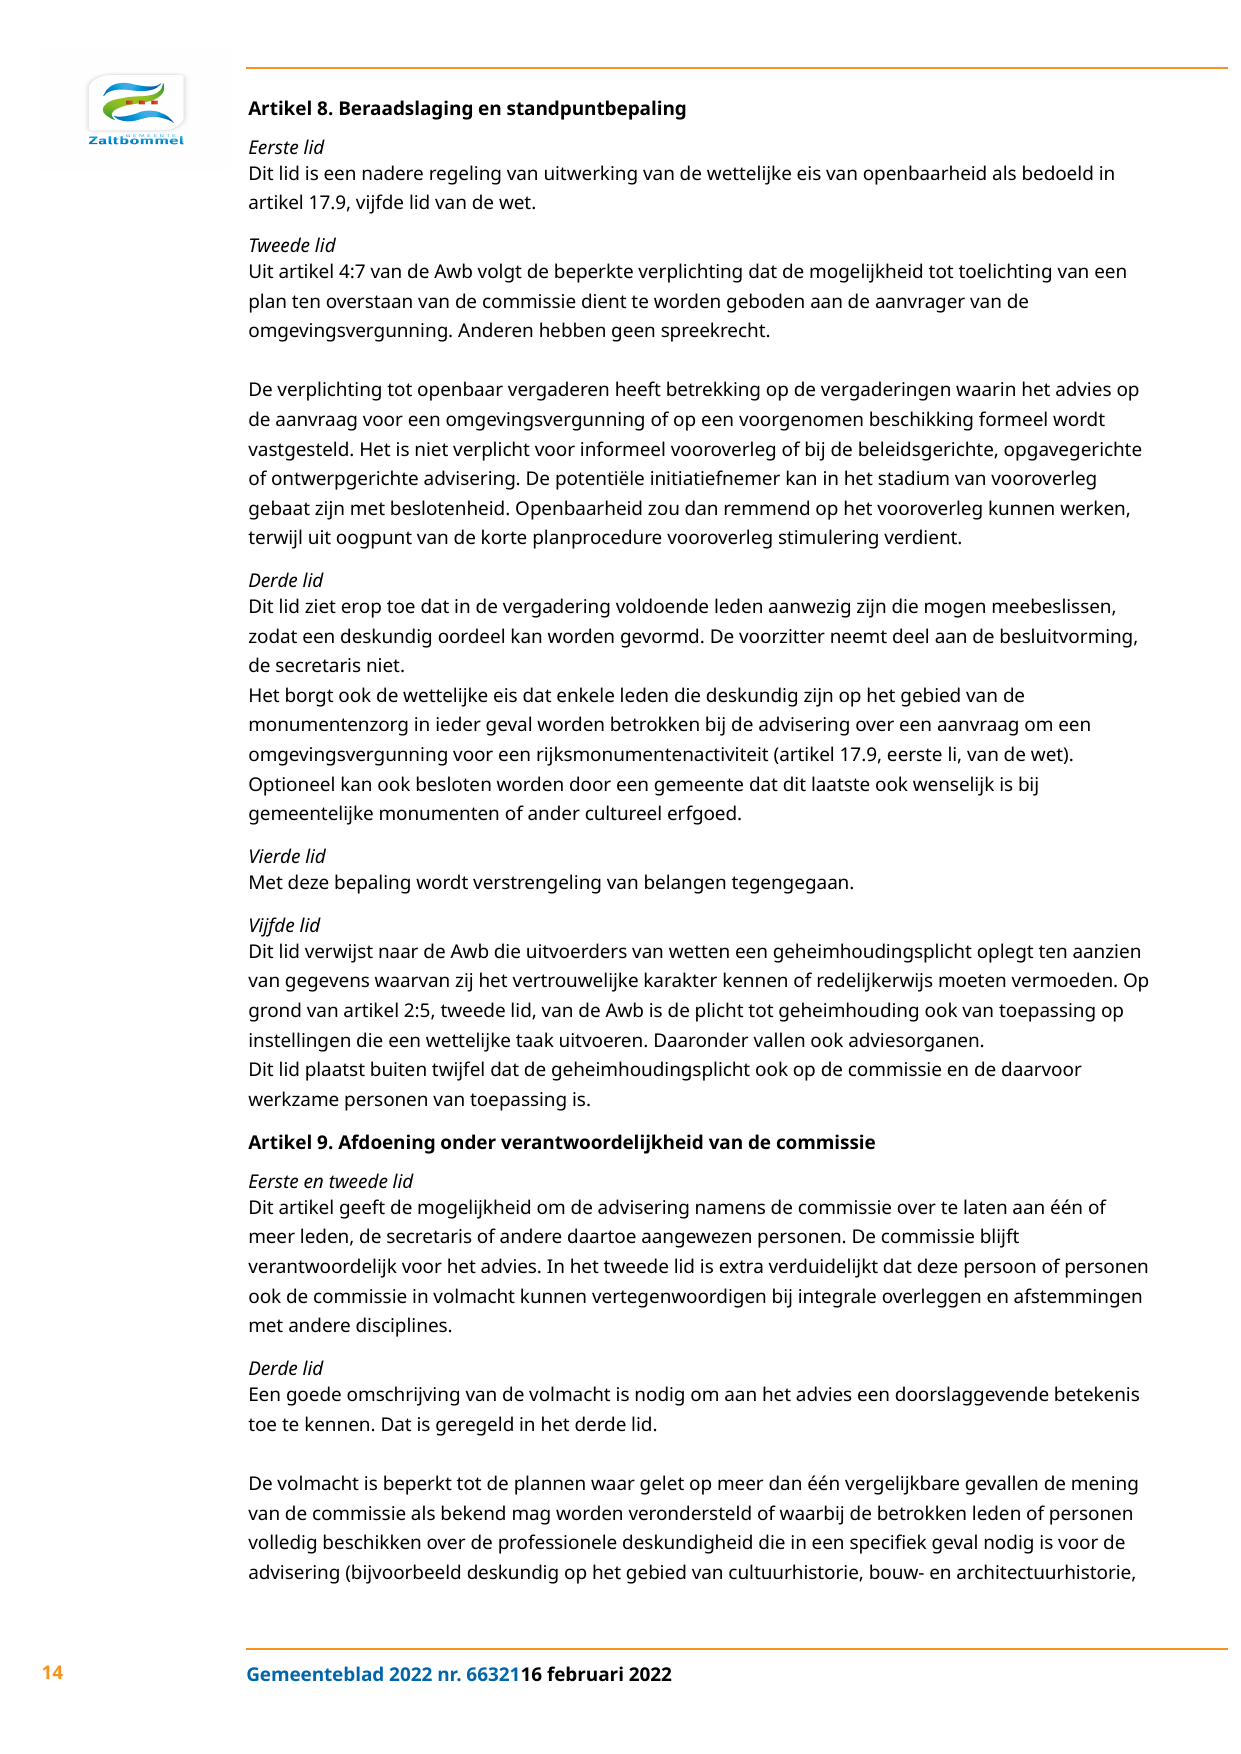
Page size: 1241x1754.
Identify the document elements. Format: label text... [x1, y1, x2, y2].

text Derde lid [248, 568, 1152, 593]
text Artikel 8. Beraadslaging en standpuntbepaling [248, 95, 1152, 121]
text Het borgt ook de wettelijke eis dat enkele leden die deskundig zijn op het gebied van de monumentenzorg in ieder geval worden betrokken bij de advisering over een aanvraag om een omgevingsvergunning voor een rijksmonumentenactiviteit (artikel 17.9, eerste li, van de wet). Optioneel kan ook besloten worden door een gemeente dat dit laatste ook wenselijk is bij gemeentelijke monumenten of ander cultureel erfgoed. [248, 682, 1152, 826]
text Derde lid [248, 1356, 1152, 1381]
text Uit artikel 4:7 van de Awb volgt de beperkte verplichting dat de mogelijkheid tot toelichting van een plan ten overstaan van de commissie dient te worden geboden aan de aanvrager van de omgevingsvergunning. Anderen hebben geen spreekrecht. [248, 258, 1152, 343]
text Eerste en tweede lid [248, 1168, 1152, 1194]
text Dit artikel geeft de mogelijkheid om de advisering namens de commissie over te laten aan één of meer leden, de secretaris of andere daartoe aangewezen personen. De commissie blijft verantwoordelijk voor het advies. In het tweede lid is extra verduidelijkt dat deze persoon of personen ook de commissie in volmacht kunnen vertegenwoordigen bij integrale overleggen en afstemmingen met andere disciplines. [248, 1194, 1152, 1338]
text Eerste lid [248, 134, 1152, 160]
text Met deze bepaling wordt verstrengeling van belangen tegengegaan. [248, 869, 1152, 895]
text Dit lid ziet erop toe dat in de vergadering voldoende leden aanwezig zijn die mogen meebeslissen, zodat een deskundig oordeel kan worden gevormd. De voorzitter neemt deel aan de besluitvorming, de secretaris niet. [248, 593, 1152, 678]
text Vierde lid [248, 843, 1152, 869]
picture [41, 47, 231, 172]
text Artikel 9. Afdoening onder verantwoordelijkheid van de commissie [248, 1129, 1152, 1155]
text Een goede omschrijving van de volmacht is nodig om aan het advies een doorslaggevende betekenis toe te kennen. Dat is geregeld in het derde lid. [248, 1381, 1152, 1437]
text Vijfde lid [248, 912, 1152, 938]
text Dit lid plaatst buiten twijfel dat de geheimhoudingsplicht ook op de commissie en de daarvoor werkzame personen van toepassing is. [248, 1056, 1152, 1112]
text Dit lid is een nadere regeling van uitwerking van de wettelijke eis van openbaarheid als bedoeld in artikel 17.9, vijfde lid van de wet. [248, 160, 1152, 215]
text Dit lid verwijst naar de Awb die uitvoerders van wetten een geheimhoudingsplicht oplegt ten aanzien van gegevens waarvan zij het vertrouwelijke karakter kennen of redelijkerwijs moeten vermoeden. Op grond van artikel 2:5, tweede lid, van de Awb is de plicht tot geheimhouding ook van toepassing op instellingen die een wettelijke taak uitvoeren. Daaronder vallen ook adviesorganen. [248, 938, 1152, 1053]
text Tweede lid [248, 232, 1152, 258]
text De volmacht is beperkt tot de plannen waar gelet op meer dan één vergelijkbare gevallen de mening van de commissie als bekend mag worden verondersteld of waarbij de betrokken leden of personen volledig beschikken over de professionele deskundigheid die in een specifiek geval nodig is voor de advisering (bijvoorbeeld deskundig op het gebied van cultuurhistorie, bouw- en architectuurhistorie, [248, 1470, 1152, 1584]
text De verplichting tot openbaar vergaderen heeft betrekking op de vergaderingen waarin het advies op de aanvraag voor een omgevingsvergunning of op een voorgenomen beschikking formeel wordt vastgesteld. Het is niet verplicht voor informeel vooroverleg of bij de beleidsgerichte, opgavegerichte of ontwerpgerichte advisering. De potentiële initiatiefnemer kan in het stadium van vooroverleg gebaat zijn met beslotenheid. Openbaarheid zou dan remmend op het vooroverleg kunnen werken, terwijl uit oogpunt van de korte planprocedure vooroverleg stimulering verdient. [248, 377, 1152, 550]
